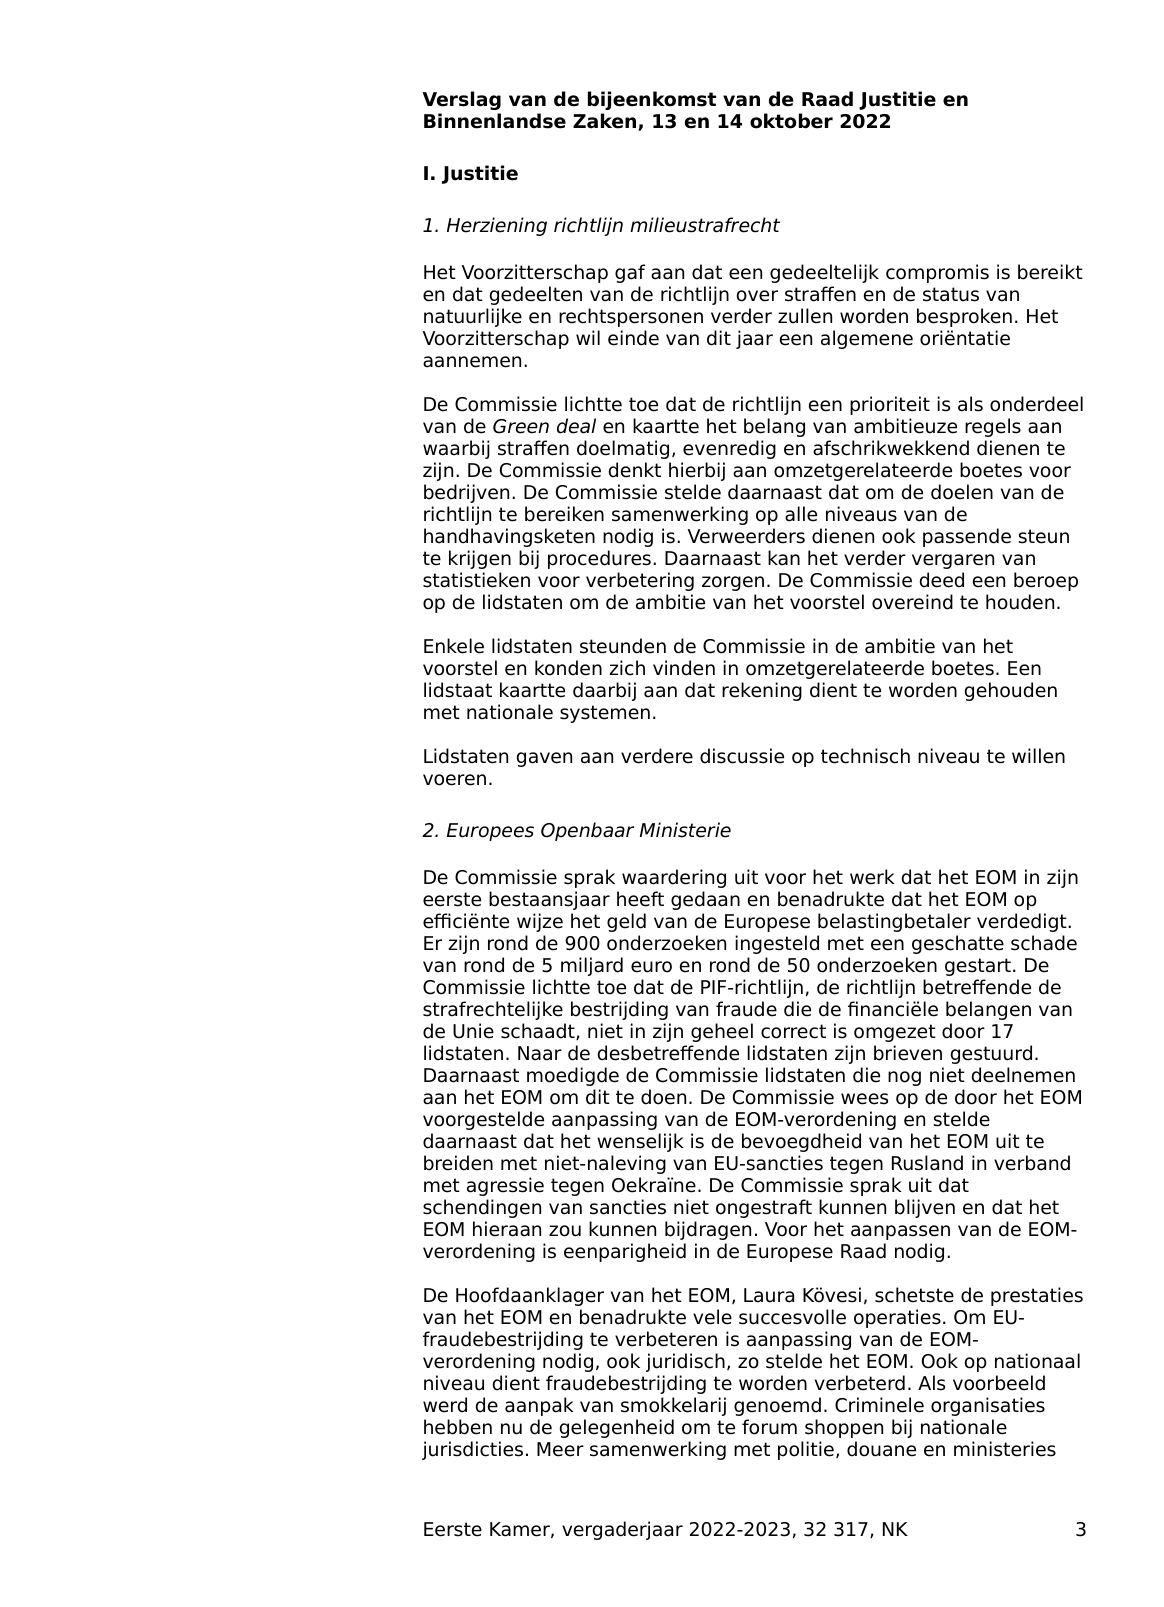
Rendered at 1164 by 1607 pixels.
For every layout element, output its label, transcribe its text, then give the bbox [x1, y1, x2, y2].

subtitle Verslag van de bijeenkomst van de Raad Justitie en Binnenlandse Zaken, 13 en 14 oktober 2022 [422, 89, 1087, 133]
text De Commissie lichtte toe dat de richtlijn een prioriteit is als onderdeel van de Green deal en kaartte het belang van ambitieuze regels aan waarbij straffen doelmatig, evenredig en afschrikwekkend dienen te zijn. De Commissie denkt hierbij aan omzetgerelateerde boetes voor bedrijven. De Commissie stelde daarnaast dat om de doelen van de richtlijn te bereiken samenwerking op alle niveaus van de handhavingsketen nodig is. Verweerders dienen ook passende steun te krijgen bij procedures. Daarnaast kan het verder vergaren van statistieken voor verbetering zorgen. De Commissie deed een beroep op de lidstaten om de ambitie van het voorstel overeind te houden. [422, 394, 1087, 614]
text Het Voorzitterschap gaf aan dat een gedeeltelijk compromis is bereikt en dat gedeelten van de richtlijn over straffen en de status van natuurlijke en rechtspersonen verder zullen worden besproken. Het Voorzitterschap wil einde van dit jaar een algemene oriëntatie aannemen. [422, 262, 1087, 372]
text De Commissie sprak waardering uit voor het werk dat het EOM in zijn eerste bestaansjaar heeft gedaan en benadrukte dat het EOM op efficiënte wijze het geld van de Europese belastingbetaler verdedigt. Er zijn rond de 900 onderzoeken ingesteld met een geschatte schade van rond de 5 miljard euro en rond de 50 onderzoeken gestart. De Commissie lichtte toe dat de PIF-richtlijn, de richtlijn betreffende de strafrechtelijke bestrijding van fraude die de financiële belangen van de Unie schaadt, niet in zijn geheel correct is omgezet door 17 lidstaten. Naar de desbetreffende lidstaten zijn brieven gestuurd. Daarnaast moedigde de Commissie lidstaten die nog niet deelnemen aan het EOM om dit te doen. De Commissie wees op de door het EOM voorgestelde aanpassing van de EOM-verordening en stelde daarnaast dat het wenselijk is de bevoegdheid van het EOM uit te breiden met niet-naleving van EU-sancties tegen Rusland in verband met agressie tegen Oekraïne. De Commissie sprak uit dat schendingen van sancties niet ongestraft kunnen blijven en dat het EOM hieraan zou kunnen bijdragen. Voor het aanpassen van de EOM-verordening is eenparigheid in de Europese Raad nodig. [422, 867, 1087, 1263]
subtitle 1. Herziening richtlijn milieustrafrecht [422, 215, 1087, 237]
subtitle 2. Europees Openbaar Ministerie [422, 820, 1087, 842]
text De Hoofdaanklager van het EOM, Laura Kövesi, schetste de prestaties van het EOM en benadrukte vele succesvolle operaties. Om EU-fraudebestrijding te verbeteren is aanpassing van de EOM-verordening nodig, ook juridisch, zo stelde het EOM. Ook op nationaal niveau dient fraudebestrijding te worden verbeterd. Als voorbeeld werd de aanpak van smokkelarij genoemd. Criminele organisaties hebben nu de gelegenheid om te forum shoppen bij nationale jurisdicties. Meer samenwerking met politie, douane en ministeries [422, 1285, 1087, 1461]
text Enkele lidstaten steunden de Commissie in de ambitie van het voorstel en konden zich vinden in omzetgerelateerde boetes. Een lidstaat kaartte daarbij aan dat rekening dient te worden gehouden met nationale systemen. [422, 636, 1087, 724]
subtitle I. Justitie [422, 163, 1087, 185]
text Lidstaten gaven aan verdere discussie op technisch niveau te willen voeren. [422, 746, 1087, 790]
